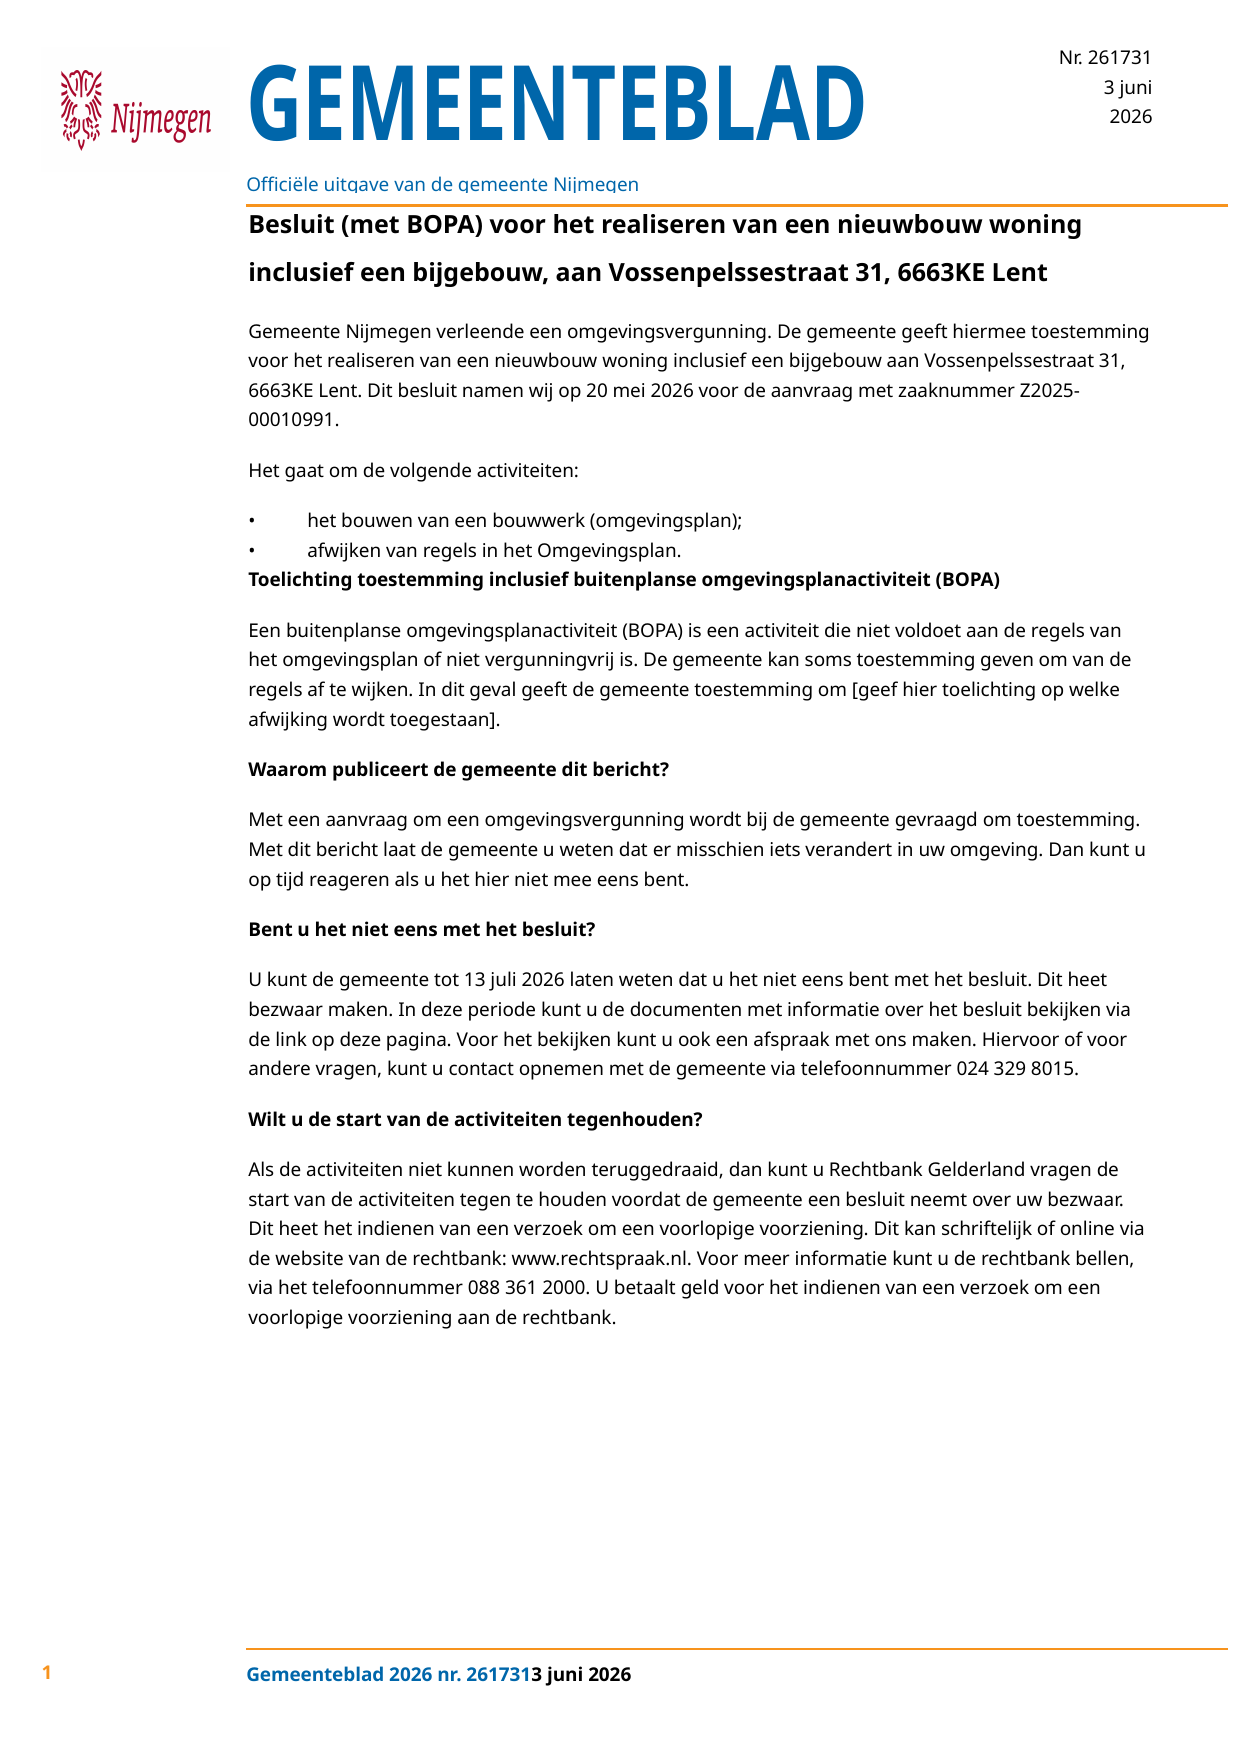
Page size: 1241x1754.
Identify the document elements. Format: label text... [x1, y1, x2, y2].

list het bouwen van een bouwwerk (omgevingsplan); [248, 507, 1152, 533]
text Met een aanvraag om een omgevingsvergunning wordt bij de gemeente gevraagd om toestemming. Met dit bericht laat de gemeente u weten dat er misschien iets verandert in uw omgeving. Dan kunt u op tijd reageren als u het hier niet mee eens bent. [248, 807, 1152, 892]
text U kunt de gemeente tot 13 juli 2026 laten weten dat u het niet eens bent met het besluit. Dit heet bezwaar maken. In deze periode kunt u de documenten met informatie over het besluit bekijken via de link op deze pagina. Voor het bekijken kunt u ook een afspraak met ons maken. Hiervoor of voor andere vragen, kunt u contact opnemen met de gemeente via telefoonnummer 024 329 8015. [248, 967, 1152, 1081]
text Besluit (met BOPA) voor het realiseren van een nieuwbouw woning inclusief een bijgebouw, aan Vossenpelssestraat 31, 6663KE Lent [248, 207, 1152, 288]
text Bent u het niet eens met het besluit? [248, 916, 1152, 942]
text Toelichting toestemming inclusief buitenplanse omgevingsplanactiviteit (BOPA) [248, 567, 1152, 592]
text Waarom publiceert de gemeente dit bericht? [248, 756, 1152, 782]
text Het gaat om de volgende activiteiten: [248, 457, 1152, 483]
text Wilt u de start van de activiteiten tegenhouden? [248, 1106, 1152, 1132]
list afwijken van regels in het Omgevingsplan. [248, 537, 1152, 563]
text Een buitenplanse omgevingsplanactiviteit (BOPA) is een activiteit die niet voldoet aan de regels van het omgevingsplan of niet vergunningvrij is. De gemeente kan soms toestemming geven om van de regels af te wijken. In dit geval geeft de gemeente toestemming om [geef hier toelichting op welke afwijking wordt toegestaan]. [248, 617, 1152, 732]
text Als de activiteiten niet kunnen worden teruggedraaid, dan kunt u Rechtbank Gelderland vragen de start van de activiteiten tegen te houden voordat de gemeente een besluit neemt over uw bezwaar. Dit heet het indienen van een verzoek om een voorlopige voorziening. Dit kan schriftelijk of online via de website van de rechtbank: www.rechtspraak.nl. Voor meer informatie kunt u de rechtbank bellen, via het telefoonnummer 088 361 2000. U betaalt geld voor het indienen van een verzoek om een voorlopige voorziening aan de rechtbank. [248, 1156, 1152, 1330]
text Gemeente Nijmegen verleende een omgevingsvergunning. De gemeente geeft hiermee toestemming voor het realiseren van een nieuwbouw woning inclusief een bijgebouw aan Vossenpelssestraat 31, 6663KE Lent. Dit besluit namen wij op 20 mei 2026 voor de aanvraag met zaaknummer Z2025-00010991. [248, 318, 1152, 432]
picture [41, 47, 231, 172]
